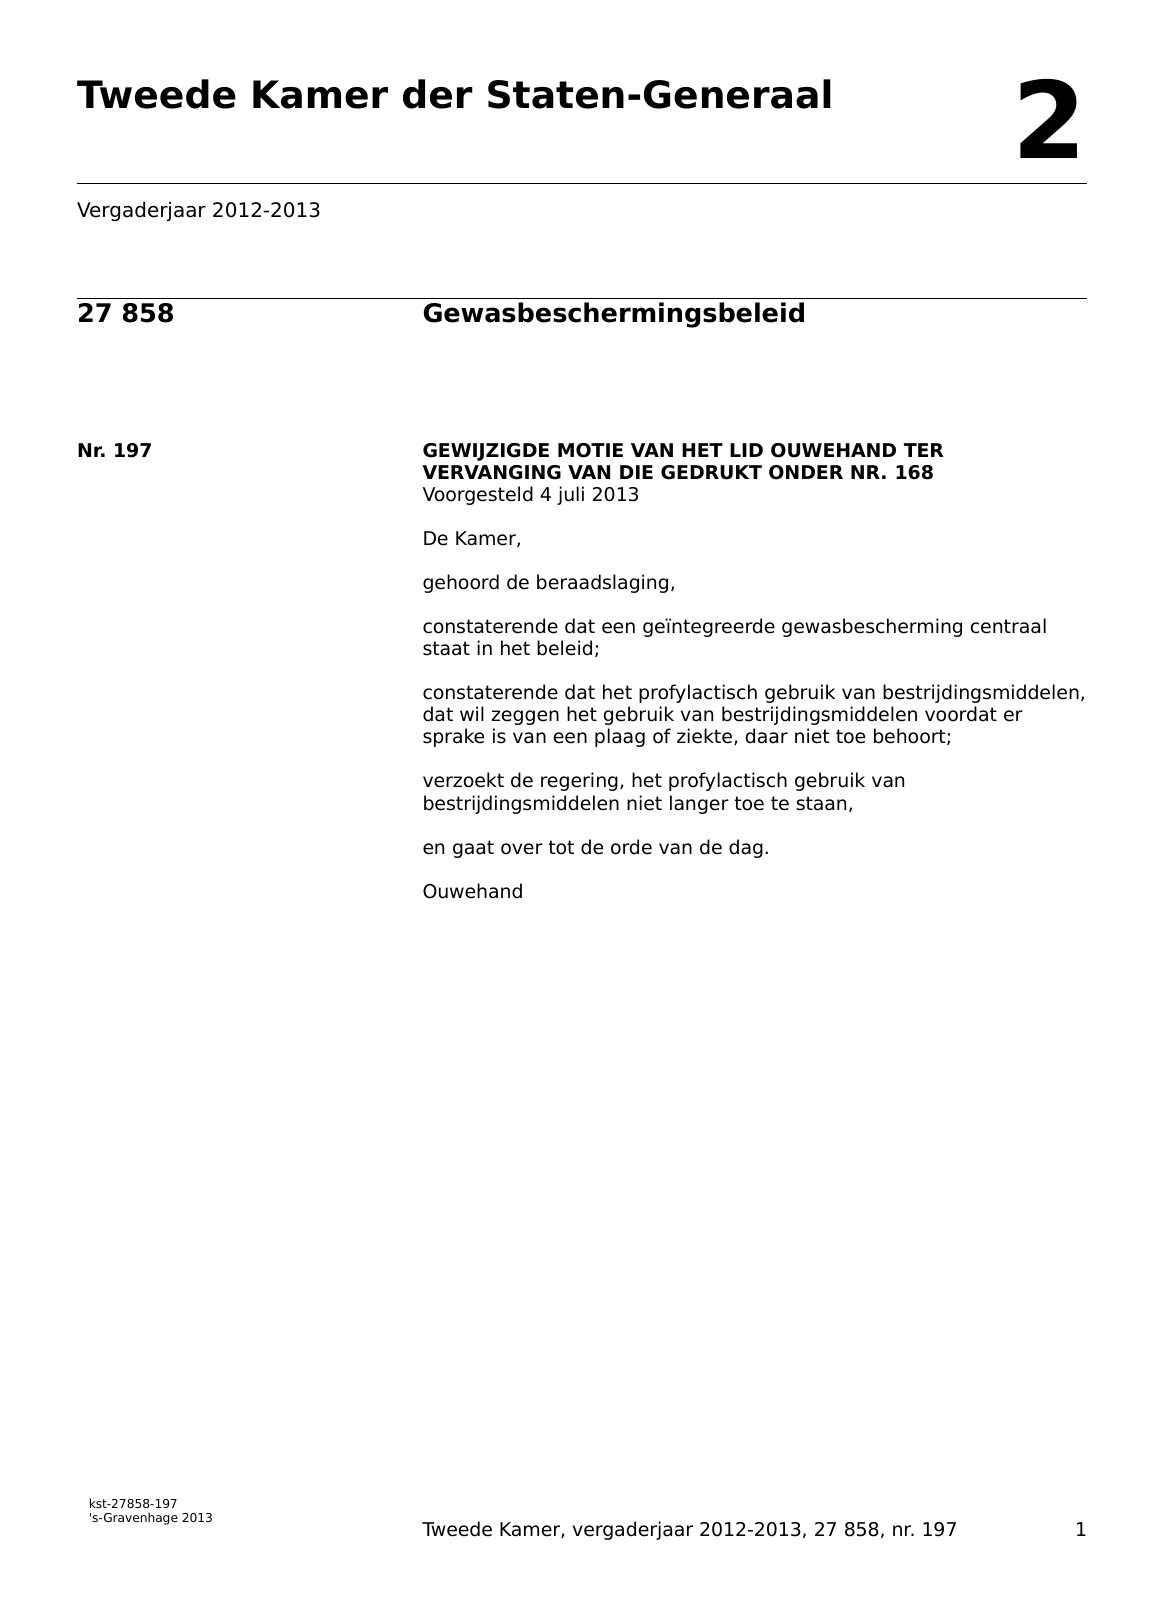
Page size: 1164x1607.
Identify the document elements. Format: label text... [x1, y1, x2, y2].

text verzoekt de regering, het profylactisch gebruik van bestrijdingsmiddelen niet langer toe te staan, [422, 770, 1087, 814]
table_cell Vergaderjaar 2012-2013 [77, 184, 1087, 298]
table_header Tweede Kamer der Staten-Generaal [77, 59, 886, 183]
text Voorgesteld 4 juli 2013 [422, 484, 1087, 506]
text Ouwehand [422, 881, 1087, 903]
subtitle 27 858 Gewasbeschermingsbeleid [77, 299, 1087, 329]
text 's-Gravenhage 2013 [88, 1511, 323, 1525]
text kst-27858-197 [88, 1497, 323, 1511]
text gehoord de beraadslaging, [422, 572, 1087, 594]
text constaterende dat het profylactisch gebruik van bestrijdingsmiddelen, dat wil zeggen het gebruik van bestrijdingsmiddelen voordat er sprake is van een plaag of ziekte, daar niet toe behoort; [422, 682, 1087, 748]
subtitle Nr. 197 GEWIJZIGDE MOTIE VAN HET LID OUWEHAND TER VERVANGING VAN DIE GEDRUKT ONDER NR. 168 [77, 440, 1087, 484]
text en gaat over tot de orde van de dag. [422, 837, 1087, 858]
text De Kamer, [422, 528, 1087, 550]
table_header 2 [886, 59, 1087, 183]
text constaterende dat een geïntegreerde gewasbescherming centraal staat in het beleid; [422, 616, 1087, 660]
